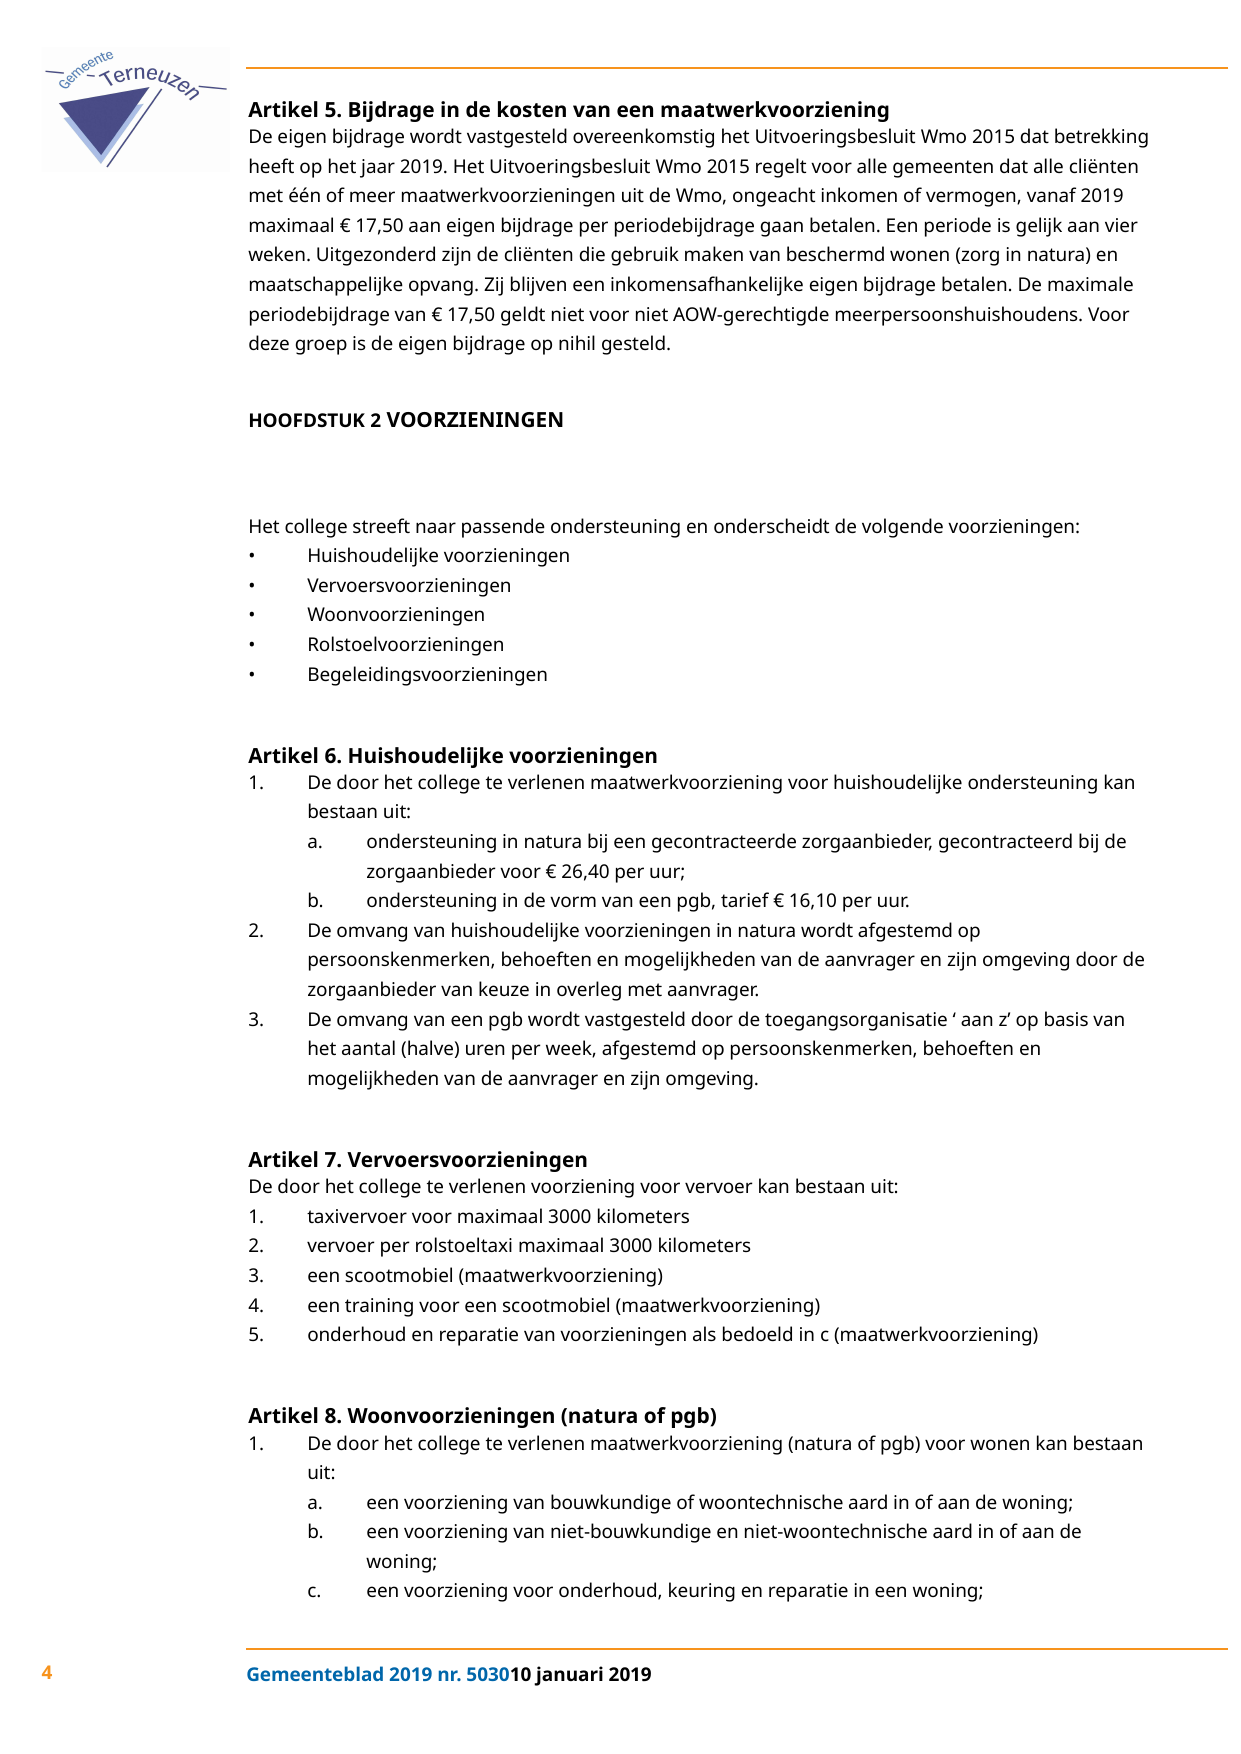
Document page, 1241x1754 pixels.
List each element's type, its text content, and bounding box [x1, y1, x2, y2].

text Artikel 7. Vervoersvoorzieningen [248, 1145, 1152, 1173]
list vervoer per rolstoeltaxi maximaal 3000 kilometers [248, 1233, 1152, 1258]
list De door het college te verlenen maatwerkvoorziening (natura of pgb) voor wonen kan bestaan uit: [248, 1430, 1152, 1485]
list onderhoud en reparatie van voorzieningen als bedoeld in c (maatwerkvoorziening) [248, 1321, 1152, 1347]
picture [41, 47, 231, 172]
list Vervoersvoorzieningen [248, 572, 1152, 598]
list een training voor een scootmobiel (maatwerkvoorziening) [248, 1292, 1152, 1317]
list een voorziening voor onderhoud, keuring en reparatie in een woning; [307, 1578, 1152, 1603]
list ondersteuning in de vorm van een pgb, tarief € 16,10 per uur. [307, 887, 1152, 913]
list De omvang van een pgb wordt vastgesteld door de toegangsorganisatie ‘ aan z’ op basis van het aantal (halve) uren per week, afgestemd op persoonskenmerken, behoeften en mogelijkheden van de aanvrager en zijn omgeving. [248, 1006, 1152, 1091]
text Artikel 5. Bijdrage in de kosten van een maatwerkvoorziening [248, 95, 1152, 123]
text De eigen bijdrage wordt vastgesteld overeenkomstig het Uitvoeringsbesluit Wmo 2015 dat betrekking heeft op het jaar 2019. Het Uitvoeringsbesluit Wmo 2015 regelt voor alle gemeenten dat alle cliënten met één of meer maatwerkvoorzieningen uit de Wmo, ongeacht inkomen of vermogen, vanaf 2019 maximaal € 17,50 aan eigen bijdrage per periodebijdrage gaan betalen. Een periode is gelijk aan vier weken. Uitgezonderd zijn de cliënten die gebruik maken van beschermd wonen (zorg in natura) en maatschappelijke opvang. Zij blijven een inkomensafhankelijke eigen bijdrage betalen. De maximale periodebijdrage van € 17,50 geldt niet voor niet AOW-gerechtigde meerpersoonshuishoudens. Voor deze groep is de eigen bijdrage op nihil gesteld. [248, 123, 1152, 356]
list ondersteuning in natura bij een gecontracteerde zorgaanbieder, gecontracteerd bij de zorgaanbieder voor € 26,40 per uur; [307, 828, 1152, 884]
list De door het college te verlenen maatwerkvoorziening voor huishoudelijke ondersteuning kan bestaan uit: [248, 769, 1152, 824]
list een scootmobiel (maatwerkvoorziening) [248, 1262, 1152, 1288]
list taxivervoer voor maximaal 3000 kilometers [248, 1203, 1152, 1229]
text Artikel 6. Huishoudelijke voorzieningen [248, 741, 1152, 769]
text Het college streeft naar passende ondersteuning en onderscheidt de volgende voorzieningen: [248, 513, 1152, 538]
list Begeleidingsvoorzieningen [248, 661, 1152, 686]
text De door het college te verlenen voorziening voor vervoer kan bestaan uit: [248, 1173, 1152, 1199]
list een voorziening van bouwkundige of woontechnische aard in of aan de woning; [307, 1489, 1152, 1515]
text HOOFDSTUK 2 VOORZIENINGEN [248, 406, 1152, 434]
list De omvang van huishoudelijke voorzieningen in natura wordt afgestemd op persoonskenmerken, behoeften en mogelijkheden van de aanvrager en zijn omgeving door de zorgaanbieder van keuze in overleg met aanvrager. [248, 917, 1152, 1002]
list Woonvoorzieningen [248, 602, 1152, 627]
list Rolstoelvoorzieningen [248, 631, 1152, 657]
text Artikel 8. Woonvoorzieningen (natura of pgb) [248, 1401, 1152, 1430]
list Huishoudelijke voorzieningen [248, 542, 1152, 568]
list een voorziening van niet-bouwkundige en niet-woontechnische aard in of aan de woning; [307, 1518, 1152, 1574]
